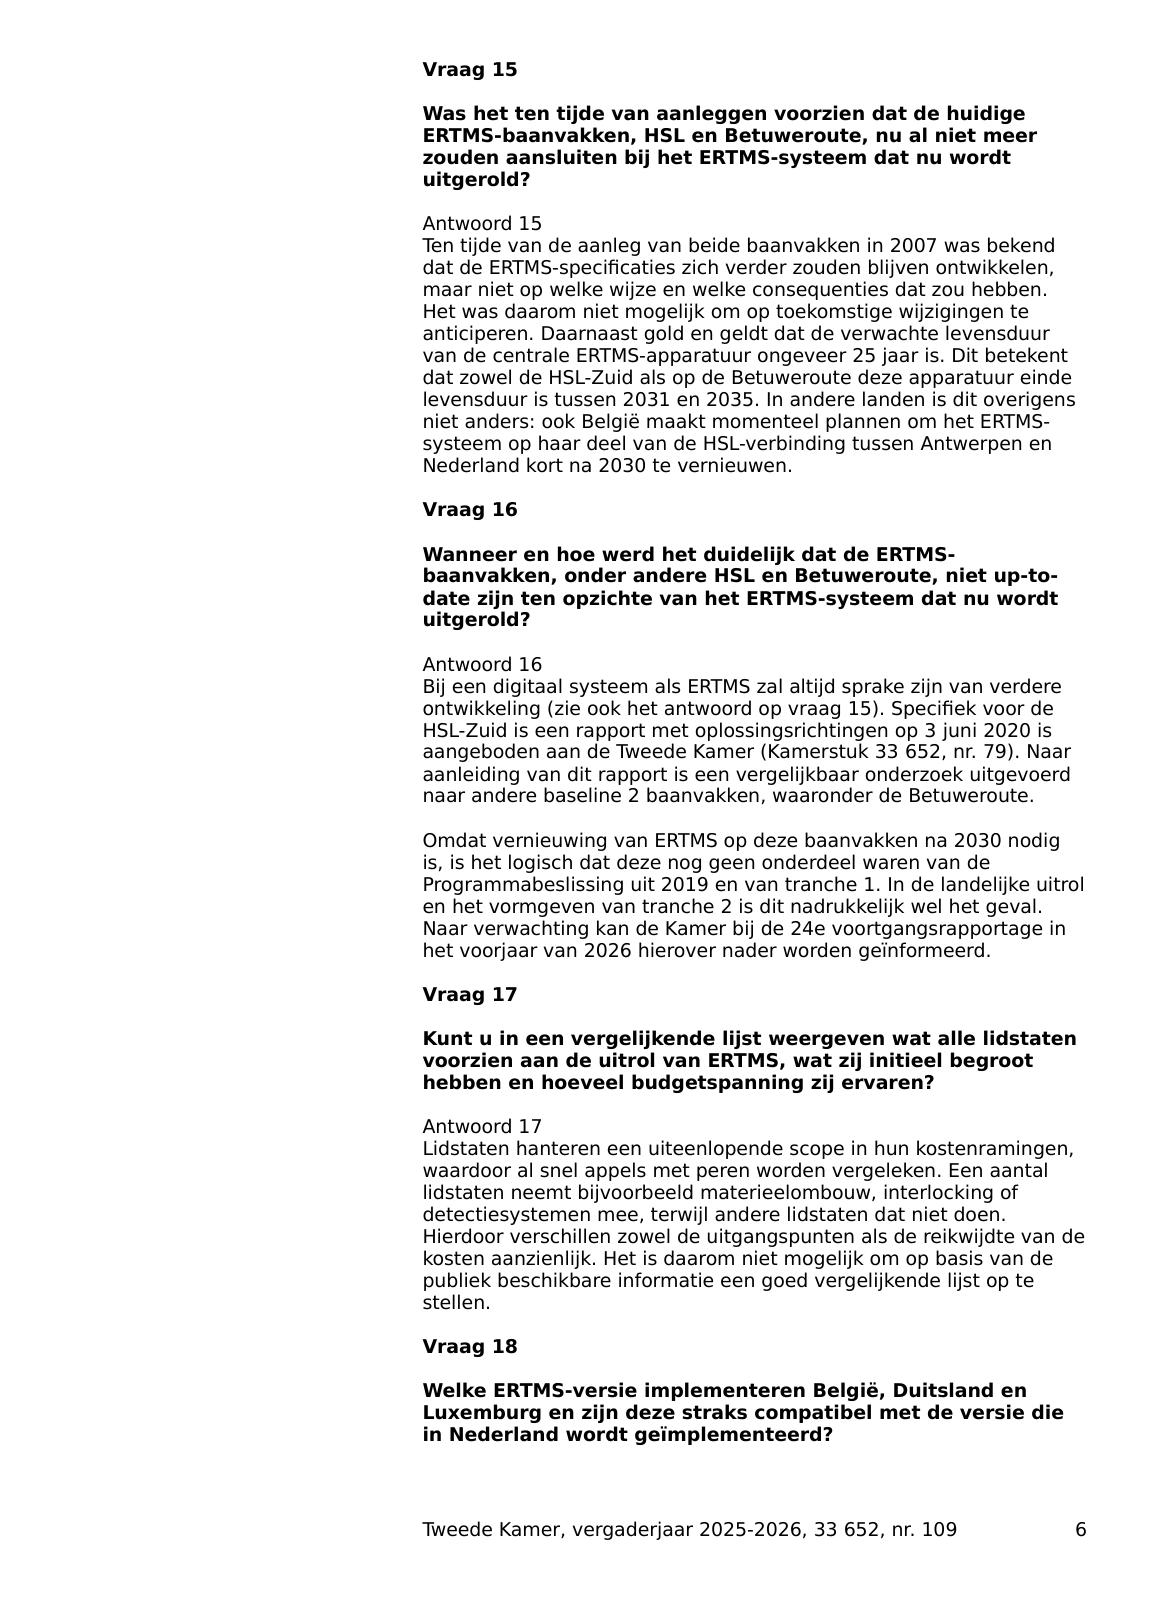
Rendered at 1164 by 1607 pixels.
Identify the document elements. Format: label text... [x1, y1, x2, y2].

text Antwoord 17 [422, 1116, 1087, 1138]
subtitle Vraag 16 [422, 499, 1087, 521]
text Antwoord 15 [422, 213, 1087, 235]
subtitle Vraag 15 [422, 59, 1087, 81]
text Was het ten tijde van aanleggen voorzien dat de huidige ERTMS-baanvakken, HSL en Betuweroute, nu al niet meer zouden aansluiten bij het ERTMS-systeem dat nu wordt uitgerold? [422, 103, 1087, 191]
text Kunt u in een vergelijkende lijst weergeven wat alle lidstaten voorzien aan de uitrol van ERTMS, wat zij initieel begroot hebben en hoeveel budgetspanning zij ervaren? [422, 1028, 1087, 1094]
text Bij een digitaal systeem als ERTMS zal altijd sprake zijn van verdere ontwikkeling (zie ook het antwoord op vraag 15). Specifiek voor de HSL-Zuid is een rapport met oplossingsrichtingen op 3 juni 2020 is aangeboden aan de Tweede Kamer (Kamerstuk 33 652, nr. 79). Naar aanleiding van dit rapport is een vergelijkbaar onderzoek uitgevoerd naar andere baseline 2 baanvakken, waaronder de Betuweroute. [422, 676, 1087, 807]
text Lidstaten hanteren een uiteenlopende scope in hun kostenramingen, waardoor al snel appels met peren worden vergeleken. Een aantal lidstaten neemt bijvoorbeeld materieelombouw, interlocking of detectiesystemen mee, terwijl andere lidstaten dat niet doen. Hierdoor verschillen zowel de uitgangspunten als de reikwijdte van de kosten aanzienlijk. Het is daarom niet mogelijk om op basis van de publiek beschikbare informatie een goed vergelijkende lijst op te stellen. [422, 1138, 1087, 1314]
text Welke ERTMS-versie implementeren België, Duitsland en Luxemburg en zijn deze straks compatibel met de versie die in Nederland wordt geïmplementeerd? [422, 1380, 1087, 1446]
text Wanneer en hoe werd het duidelijk dat de ERTMS-baanvakken, onder andere HSL en Betuweroute, niet up-to-date zijn ten opzichte van het ERTMS-systeem dat nu wordt uitgerold? [422, 543, 1087, 631]
text Ten tijde van de aanleg van beide baanvakken in 2007 was bekend dat de ERTMS-specificaties zich verder zouden blijven ontwikkelen, maar niet op welke wijze en welke consequenties dat zou hebben. Het was daarom niet mogelijk om op toekomstige wijzigingen te anticiperen. Daarnaast gold en geldt dat de verwachte levensduur van de centrale ERTMS-apparatuur ongeveer 25 jaar is. Dit betekent dat zowel de HSL-Zuid als op de Betuweroute deze apparatuur einde levensduur is tussen 2031 en 2035. In andere landen is dit overigens niet anders: ook België maakt momenteel plannen om het ERTMS-systeem op haar deel van de HSL-verbinding tussen Antwerpen en Nederland kort na 2030 te vernieuwen. [422, 235, 1087, 477]
text Omdat vernieuwing van ERTMS op deze baanvakken na 2030 nodig is, is het logisch dat deze nog geen onderdeel waren van de Programmabeslissing uit 2019 en van tranche 1. In de landelijke uitrol en het vormgeven van tranche 2 is dit nadrukkelijk wel het geval. Naar verwachting kan de Kamer bij de 24e voortgangsrapportage in het voorjaar van 2026 hierover nader worden geïnformeerd. [422, 829, 1087, 961]
subtitle Vraag 17 [422, 984, 1087, 1006]
subtitle Vraag 18 [422, 1336, 1087, 1358]
text Antwoord 16 [422, 653, 1087, 676]
